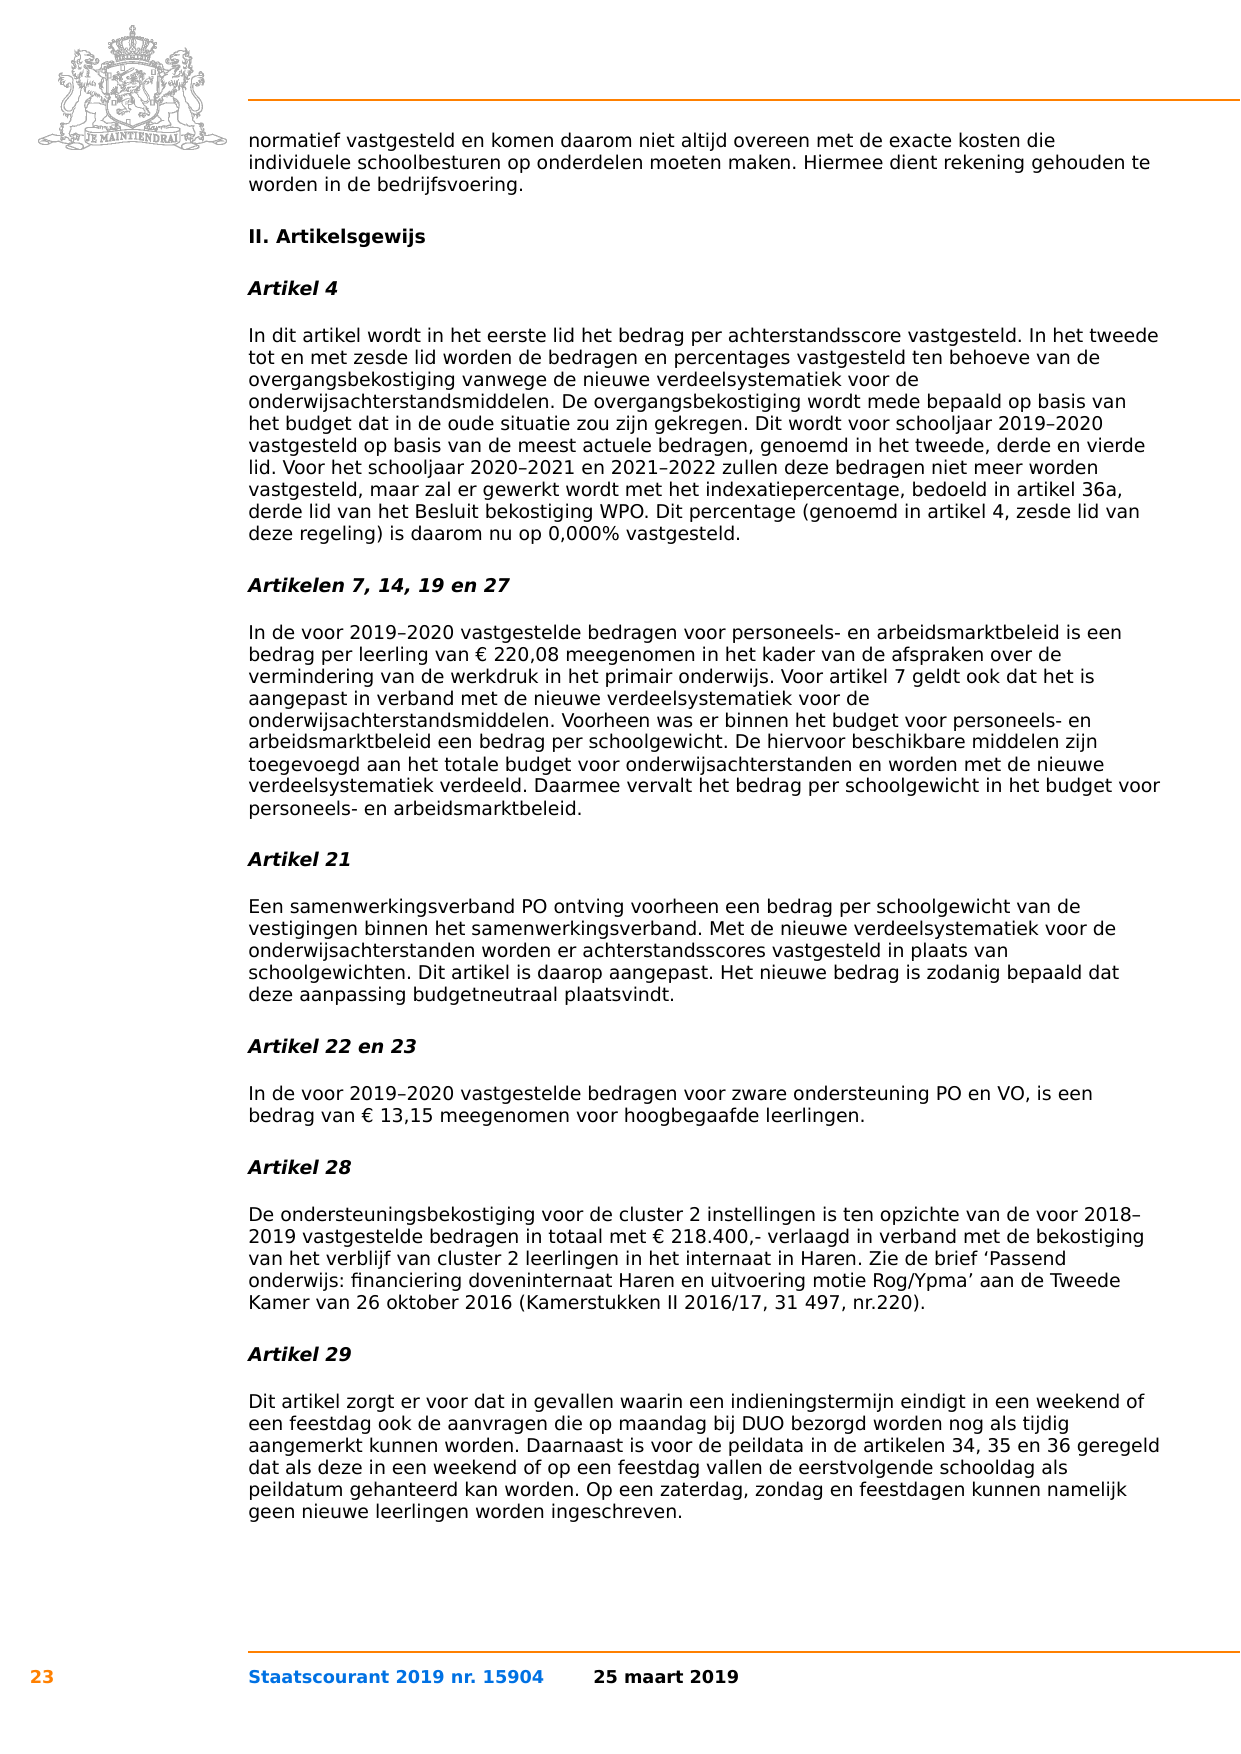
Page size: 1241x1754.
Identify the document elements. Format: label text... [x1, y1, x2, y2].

subtitle Artikel 22 en 23 [248, 1036, 1163, 1058]
subtitle Artikel 28 [248, 1157, 1163, 1179]
picture [38, 25, 227, 150]
text In dit artikel wordt in het eerste lid het bedrag per achterstandsscore vastgesteld. In het tweede tot en met zesde lid worden de bedragen en percentages vastgesteld ten behoeve van de overgangsbekostiging vanwege de nieuwe verdeelsystematiek voor de onderwijsachterstandsmiddelen. De overgangsbekostiging wordt mede bepaald op basis van het budget dat in de oude situatie zou zijn gekregen. Dit wordt voor schooljaar 2019–2020 vastgesteld op basis van de meest actuele bedragen, genoemd in het tweede, derde en vierde lid. Voor het schooljaar 2020–2021 en 2021–2022 zullen deze bedragen niet meer worden vastgesteld, maar zal er gewerkt wordt met het indexatiepercentage, bedoeld in artikel 36a, derde lid van het Besluit bekostiging WPO. Dit percentage (genoemd in artikel 4, zesde lid van deze regeling) is daarom nu op 0,000% vastgesteld. [248, 325, 1163, 544]
subtitle Artikel 21 [248, 849, 1163, 871]
text Dit artikel zorgt er voor dat in gevallen waarin een indieningstermijn eindigt in een weekend of een feestdag ook de aanvragen die op maandag bij DUO bezorgd worden nog als tijdig aangemerkt kunnen worden. Daarnaast is voor de peildata in de artikelen 34, 35 en 36 geregeld dat als deze in een weekend of op een feestdag vallen de eerstvolgende schooldag als peildatum gehanteerd kan worden. Op een zaterdag, zondag en feestdagen kunnen namelijk geen nieuwe leerlingen worden ingeschreven. [248, 1391, 1163, 1523]
text In de voor 2019–2020 vastgestelde bedragen voor personeels- en arbeidsmarktbeleid is een bedrag per leerling van € 220,08 meegenomen in het kader van de afspraken over de vermindering van de werkdruk in het primair onderwijs. Voor artikel 7 geldt ook dat het is aangepast in verband met de nieuwe verdeelsystematiek voor de onderwijsachterstandsmiddelen. Voorheen was er binnen het budget voor personeels- en arbeidsmarktbeleid een bedrag per schoolgewicht. De hiervoor beschikbare middelen zijn toegevoegd aan het totale budget voor onderwijsachterstanden en worden met de nieuwe verdeelsystematiek verdeeld. Daarmee vervalt het bedrag per schoolgewicht in het budget voor personeels- en arbeidsmarktbeleid. [248, 622, 1163, 819]
subtitle Artikel 4 [248, 278, 1163, 300]
text normatief vastgesteld en komen daarom niet altijd overeen met de exacte kosten die individuele schoolbesturen op onderdelen moeten maken. Hiermee dient rekening gehouden te worden in de bedrijfsvoering. [248, 130, 1163, 196]
text In de voor 2019–2020 vastgestelde bedragen voor zware ondersteuning PO en VO, is een bedrag van € 13,15 meegenomen voor hoogbegaafde leerlingen. [248, 1083, 1163, 1127]
subtitle II. Artikelsgewijs [248, 226, 1163, 248]
subtitle Artikel 29 [248, 1344, 1163, 1366]
text De ondersteuningsbekostiging voor de cluster 2 instellingen is ten opzichte van de voor 2018–2019 vastgestelde bedragen in totaal met € 218.400,- verlaagd in verband met de bekostiging van het verblijf van cluster 2 leerlingen in het internaat in Haren. Zie de brief ‘Passend onderwijs: financiering doveninternaat Haren en uitvoering motie Rog/Ypma’ aan de Tweede Kamer van 26 oktober 2016 (Kamerstukken II 2016/17, 31 497, nr.220). [248, 1204, 1163, 1314]
subtitle Artikelen 7, 14, 19 en 27 [248, 574, 1163, 597]
text Een samenwerkingsverband PO ontving voorheen een bedrag per schoolgewicht van de vestigingen binnen het samenwerkingsverband. Met de nieuwe verdeelsystematiek voor de onderwijsachterstanden worden er achterstandsscores vastgesteld in plaats van schoolgewichten. Dit artikel is daarop aangepast. Het nieuwe bedrag is zodanig bepaald dat deze aanpassing budgetneutraal plaatsvindt. [248, 896, 1163, 1006]
